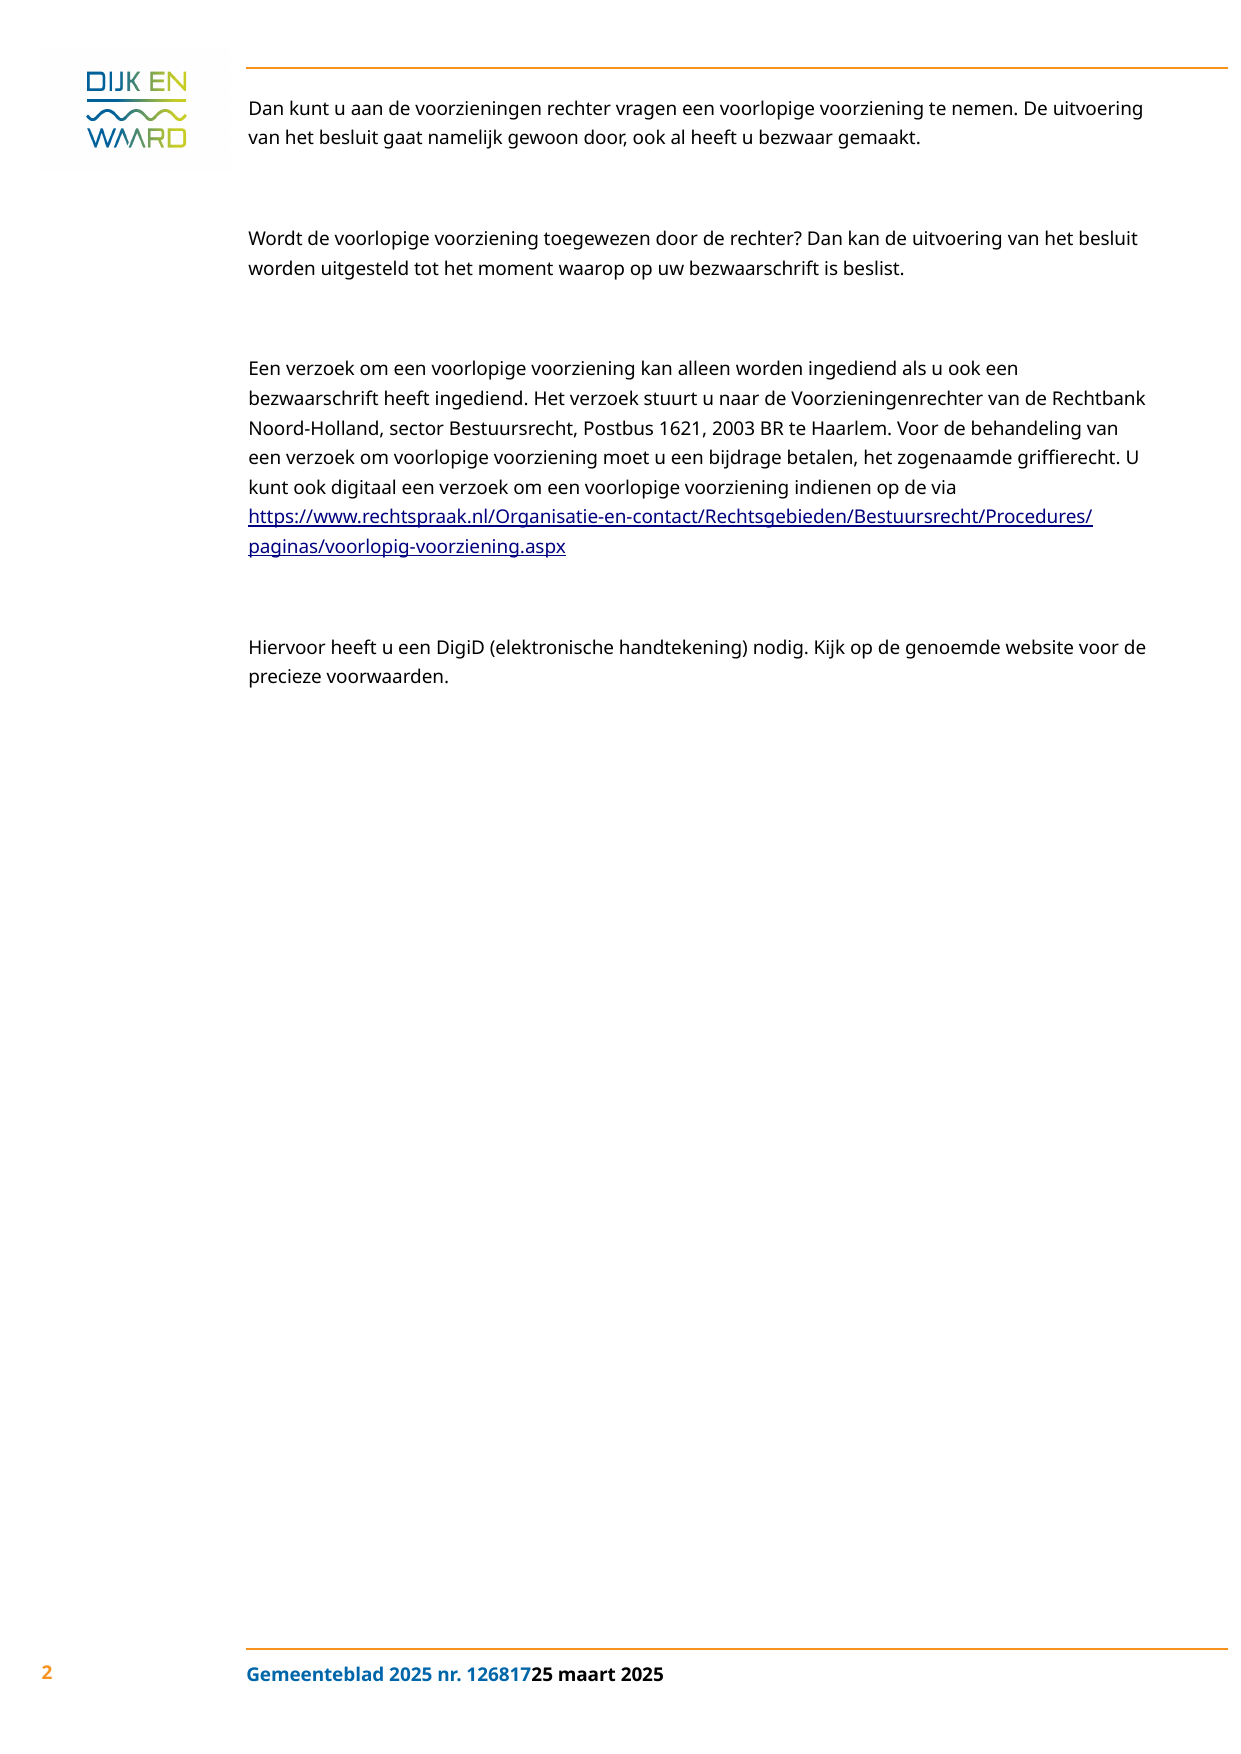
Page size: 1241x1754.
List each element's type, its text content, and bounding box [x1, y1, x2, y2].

text Hiervoor heeft u een DigiD (elektronische handtekening) nodig. Kijk op de genoemde website voor de precieze voorwaarden. [248, 634, 1152, 689]
picture [41, 47, 231, 172]
text Wordt de voorlopige voorziening toegewezen door de rechter? Dan kan de uitvoering van het besluit worden uitgesteld tot het moment waarop op uw bezwaarschrift is beslist. [248, 225, 1152, 281]
text Een verzoek om een voorlopige voorziening kan alleen worden ingediend als u ook een bezwaarschrift heeft ingediend. Het verzoek stuurt u naar de Voorzieningenrechter van de Rechtbank Noord-Holland, sector Bestuursrecht, Postbus 1621, 2003 BR te Haarlem. Voor de behandeling van een verzoek om voorlopige voorziening moet u een bijdrage betalen, het zogenaamde griffierecht. U kunt ook digitaal een verzoek om een voorlopige voorziening indienen op de via https://www.rechtspraak.nl/Organisatie-en-contact/Rechtsgebieden/Bestuursrecht/Procedures/paginas/voorlopig-voorziening.aspx [248, 356, 1152, 559]
text Dan kunt u aan de voorzieningen rechter vragen een voorlopige voorziening te nemen. De uitvoering van het besluit gaat namelijk gewoon door, ook al heeft u bezwaar gemaakt. [248, 95, 1152, 150]
